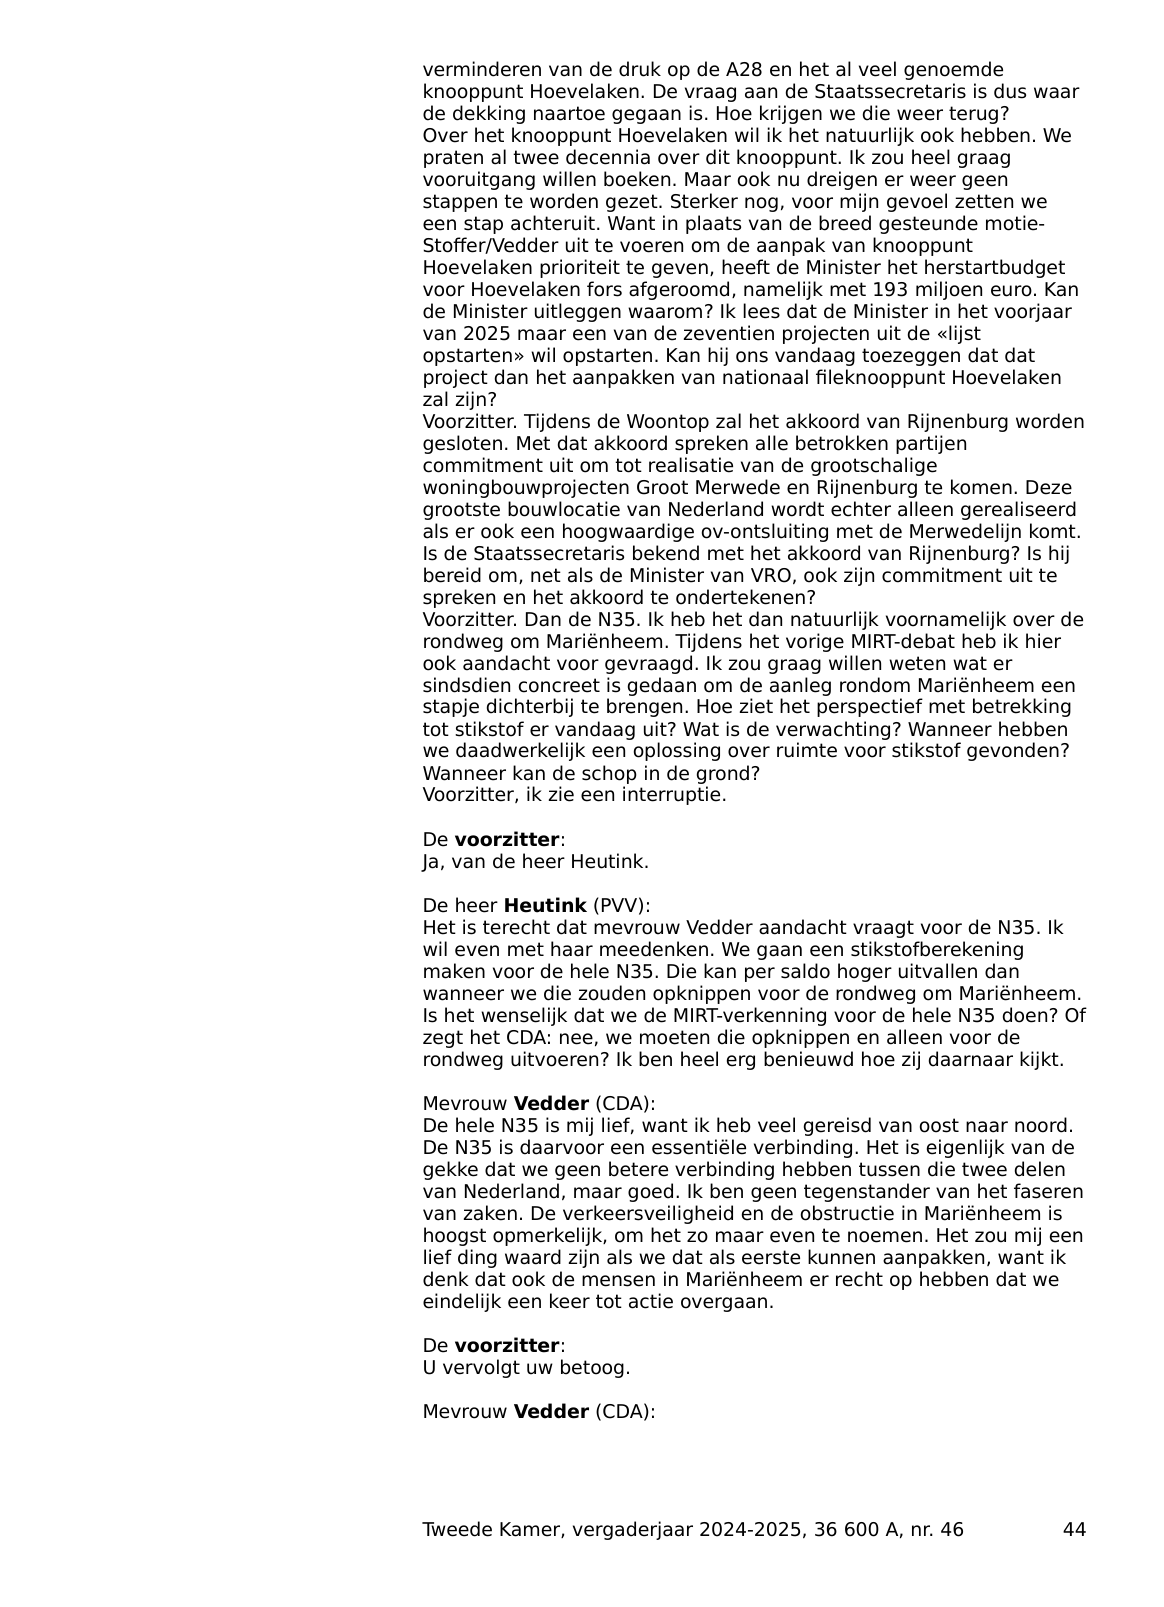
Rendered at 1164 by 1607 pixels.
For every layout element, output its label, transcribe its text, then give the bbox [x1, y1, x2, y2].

text Over het knooppunt Hoevelaken wil ik het natuurlijk ook hebben. We praten al twee decennia over dit knooppunt. Ik zou heel graag vooruitgang willen boeken. Maar ook nu dreigen er weer geen stappen te worden gezet. Sterker nog, voor mijn gevoel zetten we een stap achteruit. Want in plaats van de breed gesteunde motie-Stoffer/Vedder uit te voeren om de aanpak van knooppunt Hoevelaken prioriteit te geven, heeft de Minister het herstartbudget voor Hoevelaken fors afgeroomd, namelijk met 193 miljoen euro. Kan de Minister uitleggen waarom? Ik lees dat de Minister in het voorjaar van 2025 maar een van de zeventien projecten uit de «lijst opstarten» wil opstarten. Kan hij ons vandaag toezeggen dat dat project dan het aanpakken van nationaal fileknooppunt Hoevelaken zal zijn? [422, 125, 1087, 411]
text Voorzitter, ik zie een interruptie. [422, 784, 1087, 806]
text Het is terecht dat mevrouw Vedder aandacht vraagt voor de N35. Ik wil even met haar meedenken. We gaan een stikstofberekening maken voor de hele N35. Die kan per saldo hoger uitvallen dan wanneer we die zouden opknippen voor de rondweg om Mariënheem. Is het wenselijk dat we de MIRT-verkenning voor de hele N35 doen? Of zegt het CDA: nee, we moeten die opknippen en alleen voor de rondweg uitvoeren? Ik ben heel erg benieuwd hoe zij daarnaar kijkt. [422, 917, 1087, 1071]
text U vervolgt uw betoog. [422, 1357, 1087, 1379]
text De heer Heutink (PVV): [422, 895, 1087, 917]
text Mevrouw Vedder (CDA): [422, 1401, 1087, 1423]
text De hele N35 is mij lief, want ik heb veel gereisd van oost naar noord. De N35 is daarvoor een essentiële verbinding. Het is eigenlijk van de gekke dat we geen betere verbinding hebben tussen die twee delen van Nederland, maar goed. Ik ben geen tegenstander van het faseren van zaken. De verkeersveiligheid en de obstructie in Mariënheem is hoogst opmerkelijk, om het zo maar even te noemen. Het zou mij een lief ding waard zijn als we dat als eerste kunnen aanpakken, want ik denk dat ook de mensen in Mariënheem er recht op hebben dat we eindelijk een keer tot actie overgaan. [422, 1115, 1087, 1312]
text Ja, van de heer Heutink. [422, 851, 1087, 872]
text Mevrouw Vedder (CDA): [422, 1093, 1087, 1115]
text verminderen van de druk op de A28 en het al veel genoemde knooppunt Hoevelaken. De vraag aan de Staatssecretaris is dus waar de dekking naartoe gegaan is. Hoe krijgen we die weer terug? [422, 59, 1087, 125]
text De voorzitter: [422, 1335, 1087, 1357]
text De voorzitter: [422, 828, 1087, 851]
text Voorzitter. Tijdens de Woontop zal het akkoord van Rijnenburg worden gesloten. Met dat akkoord spreken alle betrokken partijen commitment uit om tot realisatie van de grootschalige woningbouwprojecten Groot Merwede en Rijnenburg te komen. Deze grootste bouwlocatie van Nederland wordt echter alleen gerealiseerd als er ook een hoogwaardige ov-ontsluiting met de Merwedelijn komt. Is de Staatssecretaris bekend met het akkoord van Rijnenburg? Is hij bereid om, net als de Minister van VRO, ook zijn commitment uit te spreken en het akkoord te ondertekenen? [422, 411, 1087, 608]
text Voorzitter. Dan de N35. Ik heb het dan natuurlijk voornamelijk over de rondweg om Mariënheem. Tijdens het vorige MIRT-debat heb ik hier ook aandacht voor gevraagd. Ik zou graag willen weten wat er sindsdien concreet is gedaan om de aanleg rondom Mariënheem een stapje dichterbij te brengen. Hoe ziet het perspectief met betrekking tot stikstof er vandaag uit? Wat is de verwachting? Wanneer hebben we daadwerkelijk een oplossing over ruimte voor stikstof gevonden? Wanneer kan de schop in de grond? [422, 608, 1087, 784]
